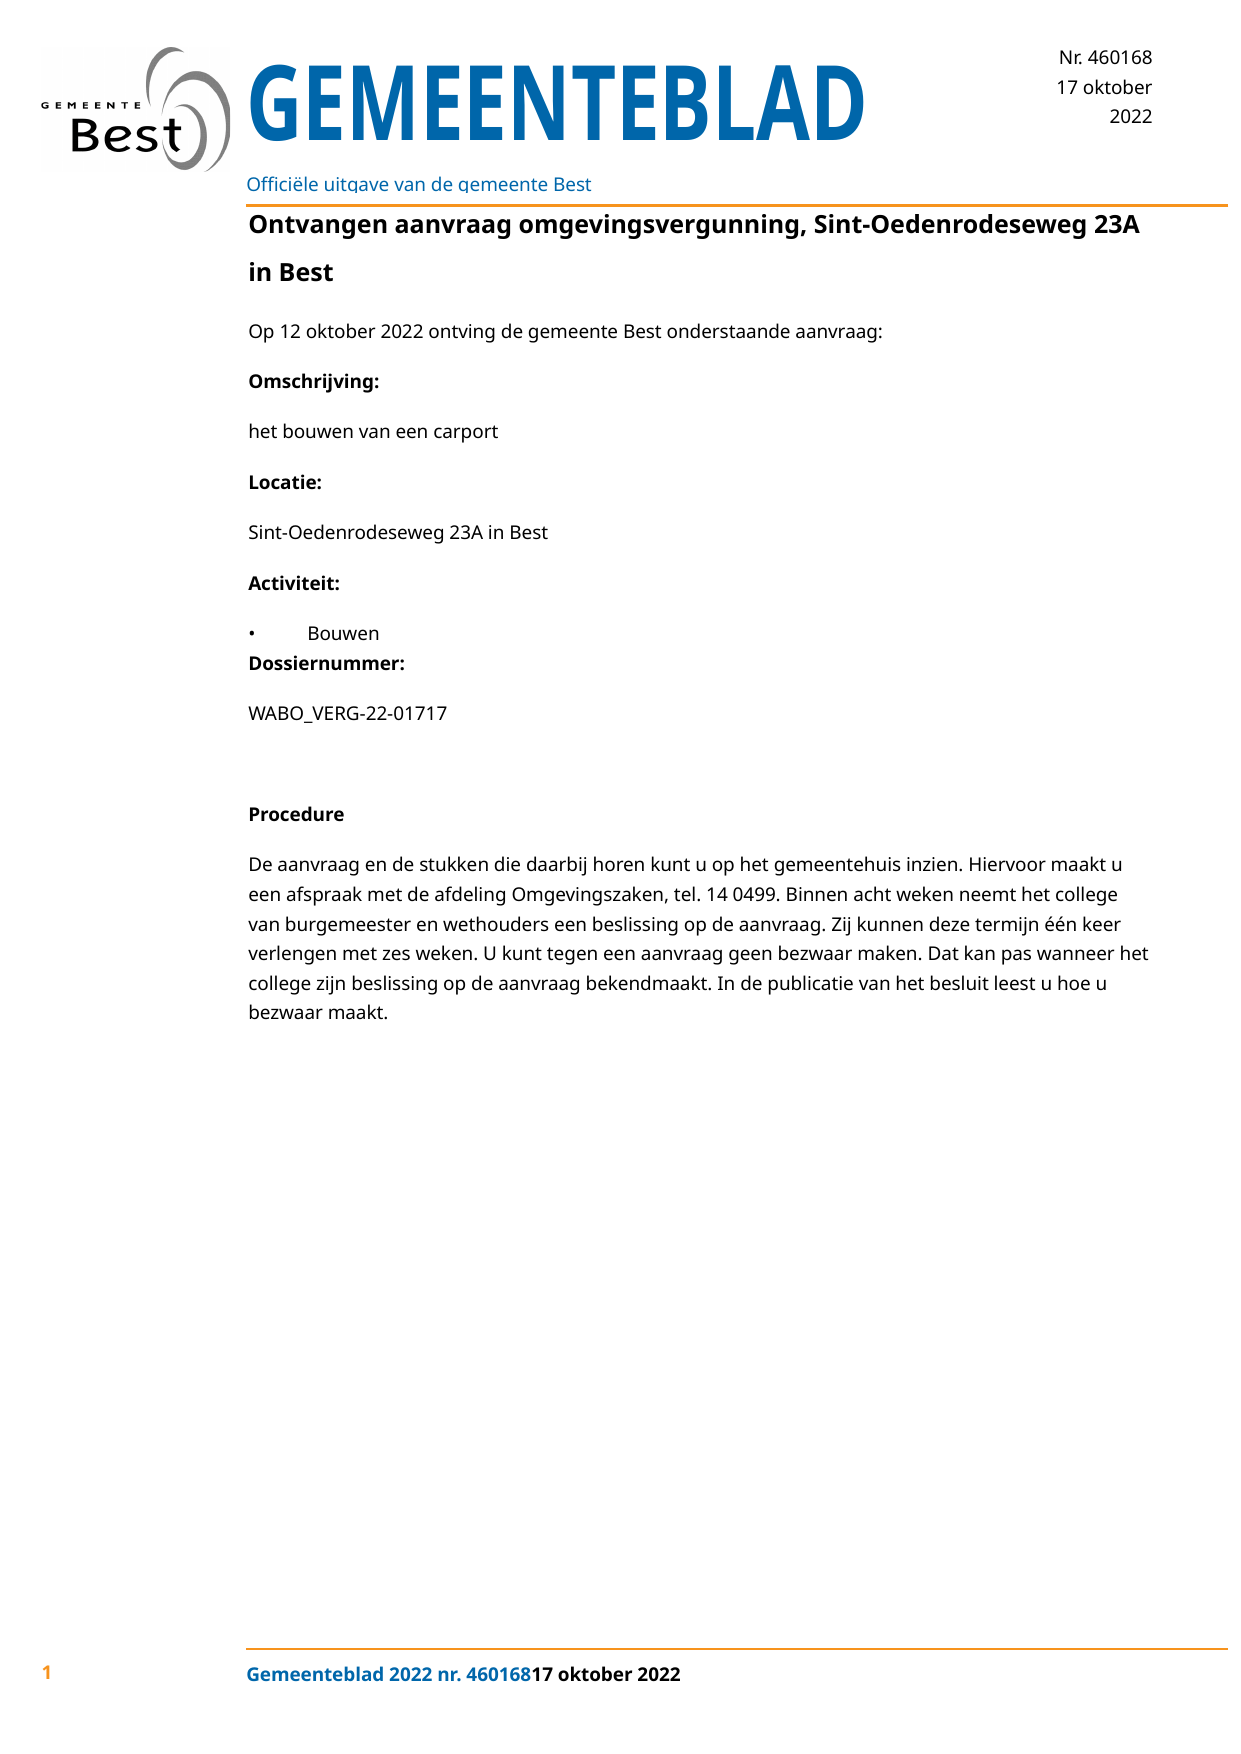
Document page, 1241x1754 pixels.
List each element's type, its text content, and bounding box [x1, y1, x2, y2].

text Activiteit: [248, 570, 1152, 596]
text De aanvraag en de stukken die daarbij horen kunt u op het gemeentehuis inzien. Hiervoor maakt u een afspraak met de afdeling Omgevingszaken, tel. 14 0499. Binnen acht weken neemt het college van burgemeester en wethouders een beslissing op de aanvraag. Zij kunnen deze termijn één keer verlengen met zes weken. U kunt tegen een aanvraag geen bezwaar maken. Dat kan pas wanneer het college zijn beslissing op de aanvraag bekendmaakt. In de publicatie van het besluit leest u hoe u bezwaar maakt. [248, 852, 1152, 1025]
text Ontvangen aanvraag omgevingsvergunning, Sint-Oedenrodeseweg 23A in Best [248, 207, 1152, 288]
text Procedure [248, 801, 1152, 827]
text Locatie: [248, 469, 1152, 495]
picture [41, 47, 231, 172]
text het bouwen van een carport [248, 419, 1152, 444]
text Op 12 oktober 2022 ontving de gemeente Best onderstaande aanvraag: [248, 318, 1152, 344]
text Dossiernummer: [248, 650, 1152, 676]
text Sint-Oedenrodeseweg 23A in Best [248, 519, 1152, 545]
list Bouwen [248, 620, 1152, 646]
text WABO_VERG-22-01717 [248, 700, 1152, 726]
text Omschrijving: [248, 368, 1152, 394]
